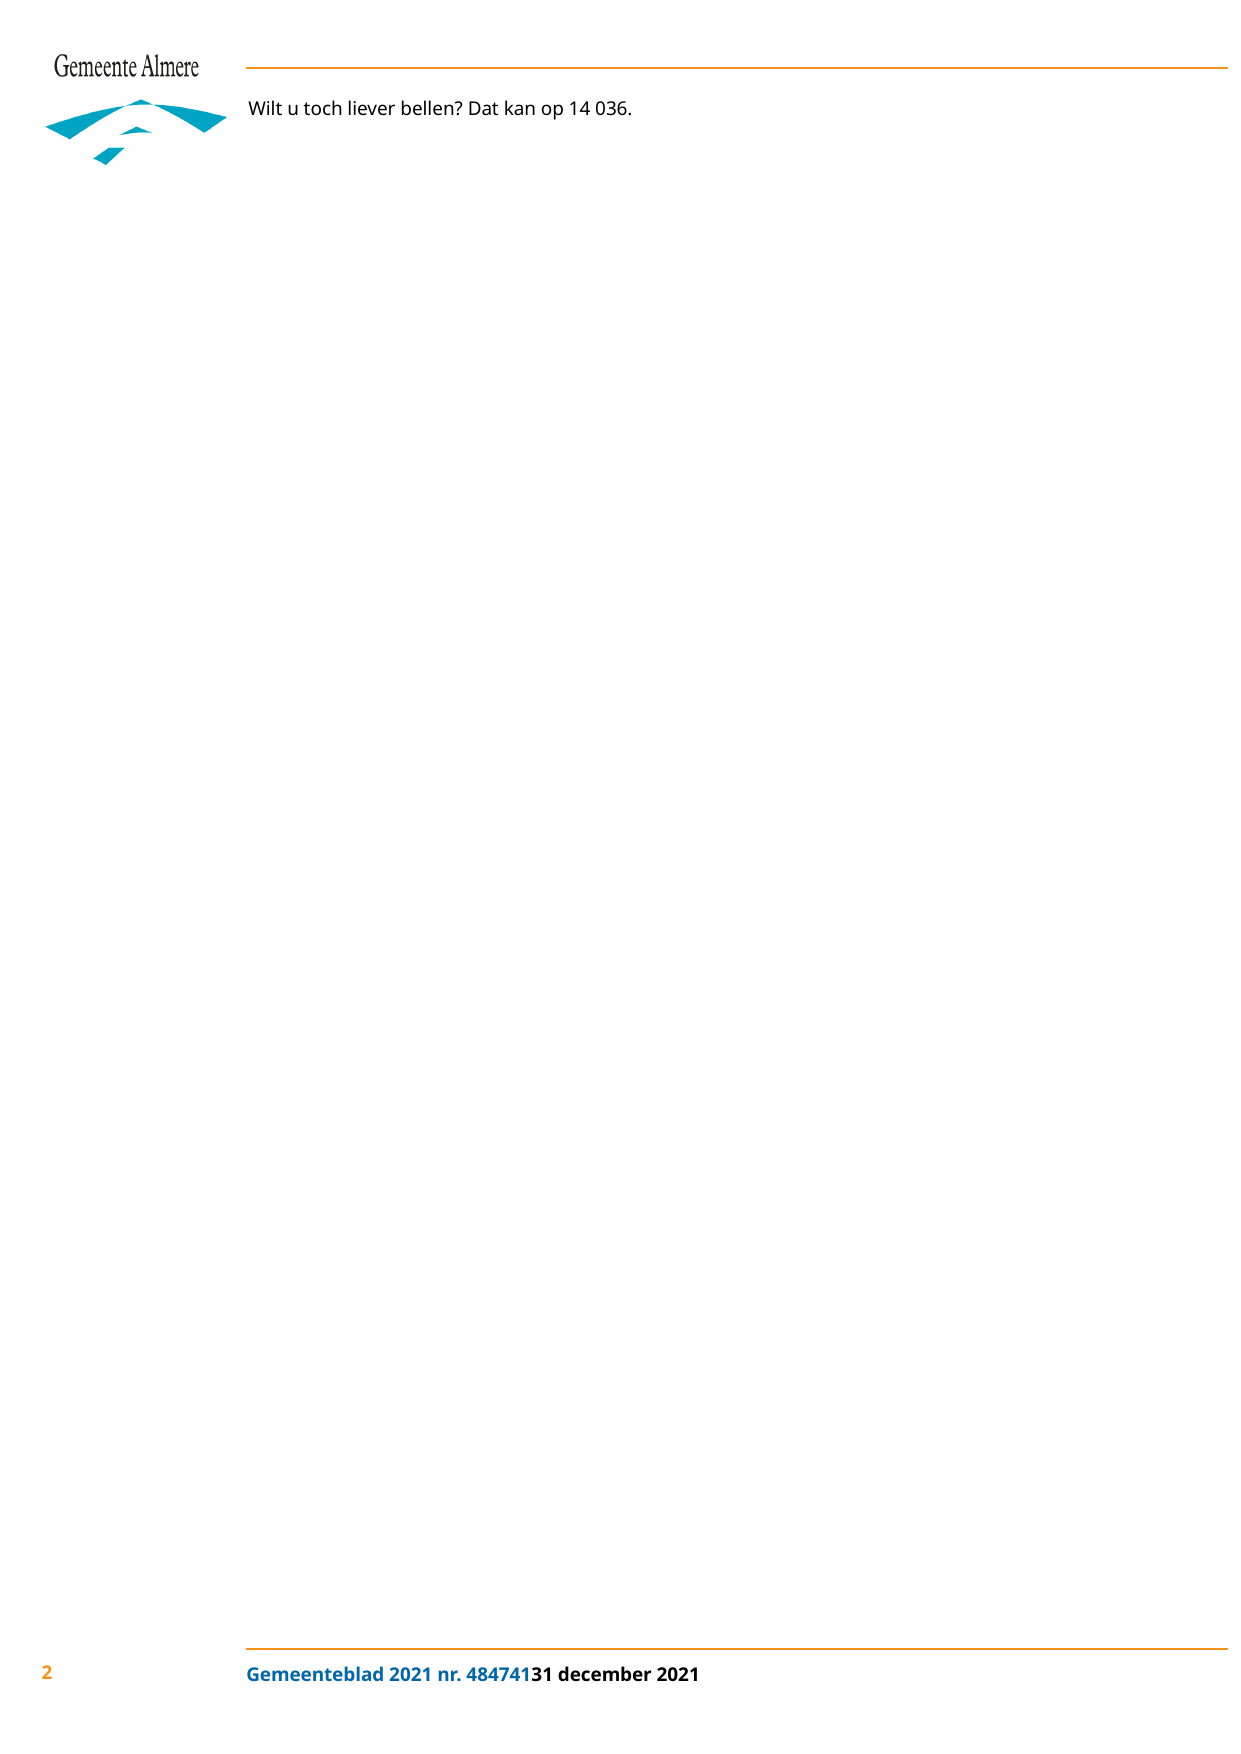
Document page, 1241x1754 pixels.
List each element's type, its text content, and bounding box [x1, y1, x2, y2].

text Wilt u toch liever bellen? Dat kan op 14 036. [248, 95, 1152, 121]
picture [41, 47, 231, 172]
